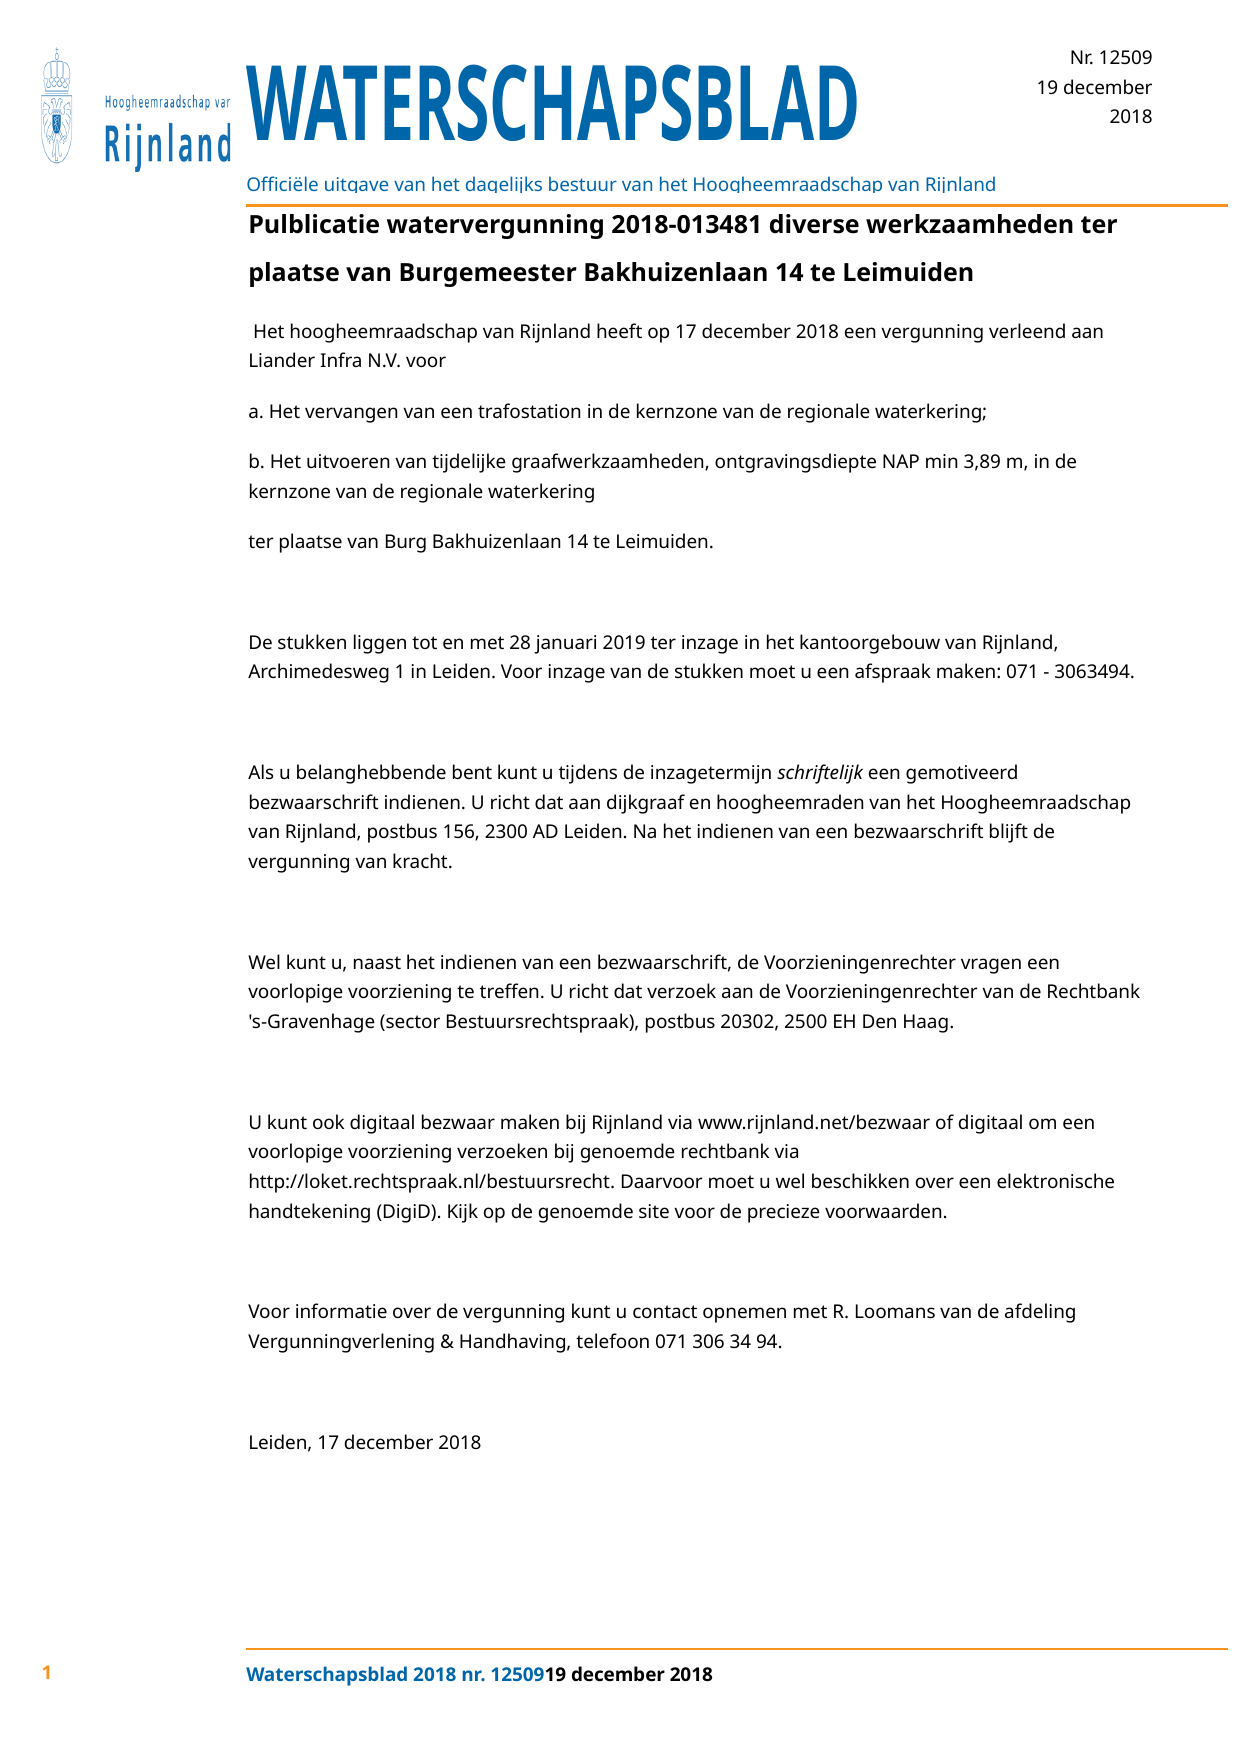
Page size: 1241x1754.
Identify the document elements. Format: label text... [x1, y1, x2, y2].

text a. Het vervangen van een trafostation in de kernzone van de regionale waterkering; [248, 398, 1152, 424]
picture [41, 47, 231, 172]
text U kunt ook digitaal bezwaar maken bij Rijnland via www.rijnland.net/bezwaar of digitaal om een voorlopige voorziening verzoeken bij genoemde rechtbank via http://loket.rechtspraak.nl/bestuursrecht. Daarvoor moet u wel beschikken over een elektronische handtekening (DigiD). Kijk op de genoemde site voor de precieze voorwaarden. [248, 1109, 1152, 1224]
text Voor informatie over de vergunning kunt u contact opnemen met R. Loomans van de afdeling Vergunningverlening & Handhaving, telefoon 071 306 34 94. [248, 1299, 1152, 1354]
text b. Het uitvoeren van tijdelijke graafwerkzaamheden, ontgravingsdiepte NAP min 3,89 m, in de kernzone van de regionale waterkering [248, 448, 1152, 504]
text Pulblicatie watervergunning 2018-013481 diverse werkzaamheden ter plaatse van Burgemeester Bakhuizenlaan 14 te Leimuiden [248, 207, 1152, 288]
text Als u belanghebbende bent kunt u tijdens de inzagetermijn schriftelijk een gemotiveerd bezwaarschrift indienen. U richt dat aan dijkgraaf en hoogheemraden van het Hoogheemraadschap van Rijnland, postbus 156, 2300 AD Leiden. Na het indienen van een bezwaarschrift blijft de vergunning van kracht. [248, 759, 1152, 874]
text Wel kunt u, naast het indienen van een bezwaarschrift, de Voorzieningenrechter vragen een voorlopige voorziening te treffen. U richt dat verzoek aan de Voorzieningenrechter van de Rechtbank 's-Gravenhage (sector Bestuursrechtspraak), postbus 20302, 2500 EH Den Haag. [248, 949, 1152, 1034]
text Leiden, 17 december 2018 [248, 1429, 1152, 1455]
text ter plaatse van Burg Bakhuizenlaan 14 te Leimuiden. [248, 528, 1152, 554]
text Het hoogheemraadschap van Rijnland heeft op 17 december 2018 een vergunning verleend aan Liander Infra N.V. voor [248, 318, 1152, 373]
text De stukken liggen tot en met 28 januari 2019 ter inzage in het kantoorgebouw van Rijnland, Archimedesweg 1 in Leiden. Voor inzage van de stukken moet u een afspraak maken: 071 - 3063494. [248, 629, 1152, 684]
